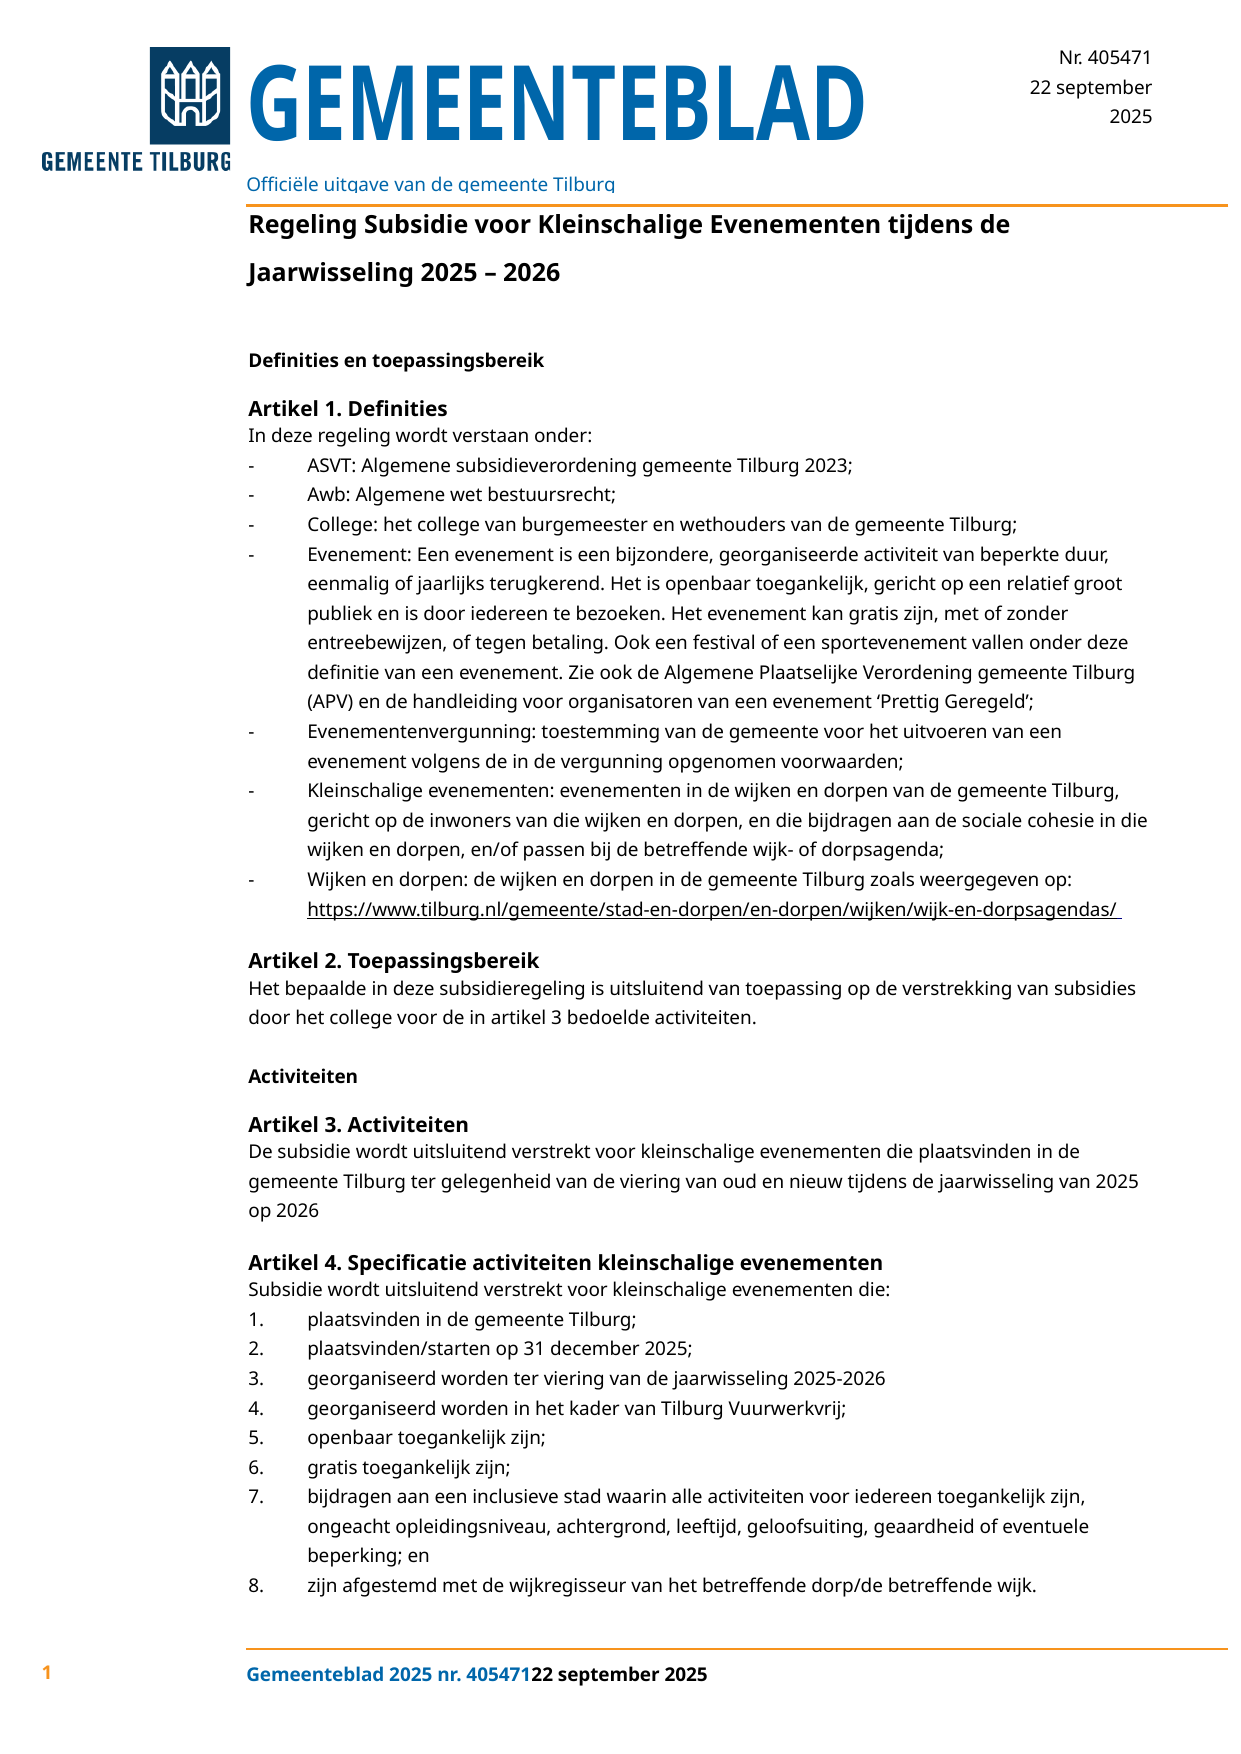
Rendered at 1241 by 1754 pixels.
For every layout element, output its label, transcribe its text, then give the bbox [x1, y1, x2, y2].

text Artikel 4. Specificatie activiteiten kleinschalige evenementen [248, 1248, 1152, 1276]
text Subsidie wordt uitsluitend verstrekt voor kleinschalige evenementen die: [248, 1276, 1152, 1302]
list College: het college van burgemeester en wethouders van de gemeente Tilburg; [248, 511, 1152, 537]
text Activiteiten [248, 1063, 1152, 1089]
text Het bepaalde in deze subsidieregeling is uitsluitend van toepassing op de verstrekking van subsidies door het college voor de in artikel 3 bedoelde activiteiten. [248, 975, 1152, 1030]
list Kleinschalige evenementen: evenementen in de wijken en dorpen van de gemeente Tilburg, gericht op de inwoners van die wijken en dorpen, en die bijdragen aan de sociale cohesie in die wijken en dorpen, en/of passen bij de betreffende wijk- of dorpsagenda; [248, 777, 1152, 862]
list zijn afgestemd met de wijkregisseur van het betreffende dorp/de betreffende wijk. [248, 1572, 1152, 1598]
picture [41, 47, 231, 172]
text Regeling Subsidie voor Kleinschalige Evenementen tijdens de Jaarwisseling 2025 – 2026 [248, 207, 1152, 288]
text Definities en toepassingsbereik [248, 347, 1152, 373]
list Evenementenvergunning: toestemming van de gemeente voor het uitvoeren van een evenement volgens de in de vergunning opgenomen voorwaarden; [248, 718, 1152, 774]
text Artikel 3. Activiteiten [248, 1110, 1152, 1138]
text Artikel 2. Toepassingsbereik [248, 946, 1152, 975]
list https://www.tilburg.nl/gemeente/stad-en-dorpen/en-dorpen/wijken/wijk-en-dorpsagendas/ [248, 896, 1152, 922]
list gratis toegankelijk zijn; [248, 1454, 1152, 1480]
list Evenement: Een evenement is een bijzondere, georganiseerde activiteit van beperkte duur, eenmalig of jaarlijks terugkerend. Het is openbaar toegankelijk, gericht op een relatief groot publiek en is door iedereen te bezoeken. Het evenement kan gratis zijn, met of zonder entreebewijzen, of tegen betaling. Ook een festival of een sportevenement vallen onder deze definitie van een evenement. Zie ook de Algemene Plaatselijke Verordening gemeente Tilburg (APV) en de handleiding voor organisatoren van een evenement ‘Prettig Geregeld’; [248, 541, 1152, 714]
list georganiseerd worden in het kader van Tilburg Vuurwerkvrij; [248, 1395, 1152, 1421]
text In deze regeling wordt verstaan onder: [248, 422, 1152, 448]
list Awb: Algemene wet bestuursrecht; [248, 482, 1152, 507]
text De subsidie wordt uitsluitend verstrekt voor kleinschalige evenementen die plaatsvinden in de gemeente Tilburg ter gelegenheid van de viering van oud en nieuw tijdens de jaarwisseling van 2025 op 2026 [248, 1138, 1152, 1223]
list georganiseerd worden ter viering van de jaarwisseling 2025-2026 [248, 1365, 1152, 1391]
text Artikel 1. Definities [248, 394, 1152, 422]
list openbaar toegankelijk zijn; [248, 1424, 1152, 1450]
list Wijken en dorpen: de wijken en dorpen in de gemeente Tilburg zoals weergegeven op: [248, 866, 1152, 892]
list plaatsvinden/starten op 31 december 2025; [248, 1336, 1152, 1361]
list ASVT: Algemene subsidieverordening gemeente Tilburg 2023; [248, 452, 1152, 478]
list bijdragen aan een inclusieve stad waarin alle activiteiten voor iedereen toegankelijk zijn, ongeacht opleidingsniveau, achtergrond, leeftijd, geloofsuiting, geaardheid of eventuele beperking; en [248, 1483, 1152, 1568]
list plaatsvinden in de gemeente Tilburg; [248, 1306, 1152, 1332]
